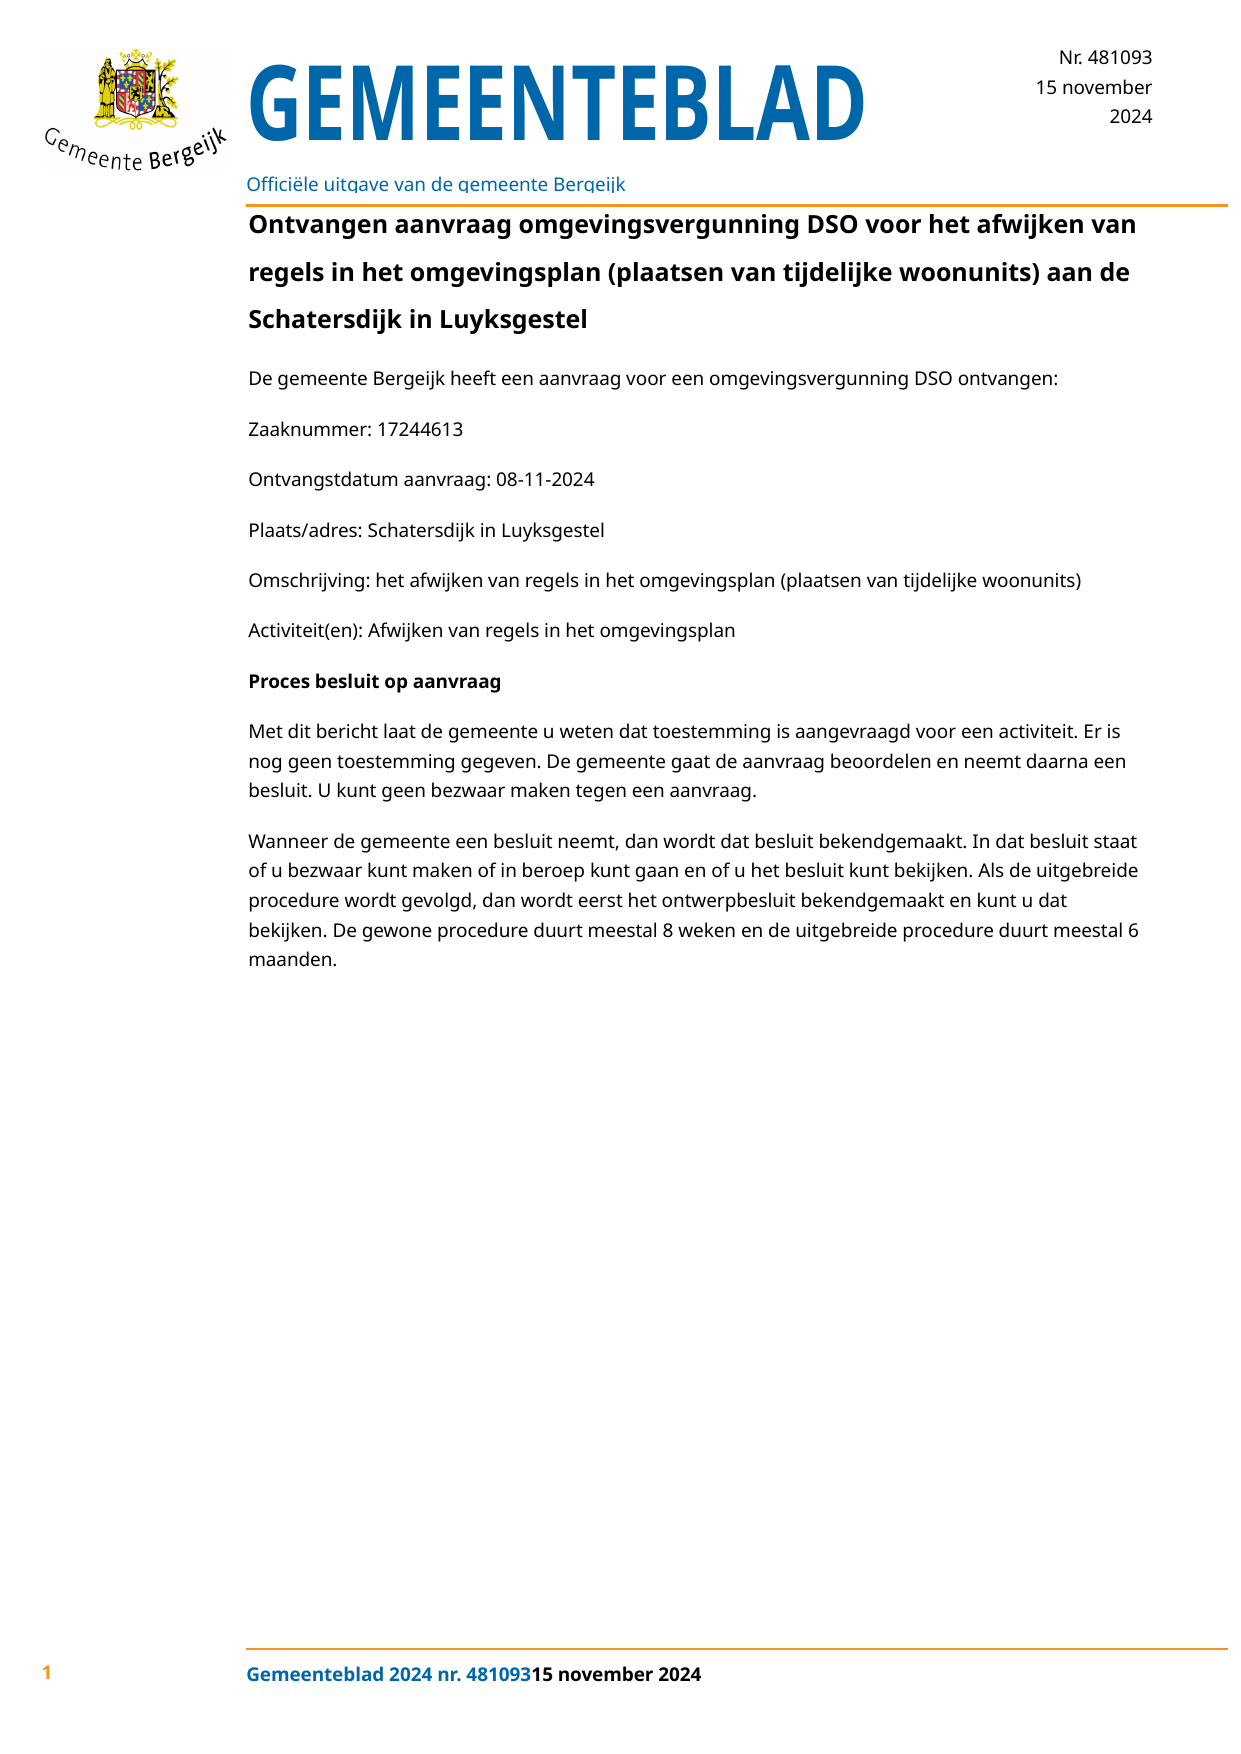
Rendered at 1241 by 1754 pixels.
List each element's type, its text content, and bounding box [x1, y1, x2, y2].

text Omschrijving: het afwijken van regels in het omgevingsplan (plaatsen van tijdelijke woonunits) [248, 567, 1152, 593]
text De gemeente Bergeijk heeft een aanvraag voor een omgevingsvergunning DSO ontvangen: [248, 366, 1152, 391]
text Zaaknummer: 17244613 [248, 416, 1152, 442]
text Proces besluit op aanvraag [248, 668, 1152, 694]
text Met dit bericht laat de gemeente u weten dat toestemming is aangevraagd voor een activiteit. Er is nog geen toestemming gegeven. De gemeente gaat de aanvraag beoordelen en neemt daarna een besluit. U kunt geen bezwaar maken tegen een aanvraag. [248, 718, 1152, 803]
text Ontvangen aanvraag omgevingsvergunning DSO voor het afwijken van regels in het omgevingsplan (plaatsen van tijdelijke woonunits) aan de Schatersdijk in Luyksgestel [248, 207, 1152, 336]
picture [41, 47, 231, 172]
text Wanneer de gemeente een besluit neemt, dan wordt dat besluit bekendgemaakt. In dat besluit staat of u bezwaar kunt maken of in beroep kunt gaan en of u het besluit kunt bekijken. Als de uitgebreide procedure wordt gevolgd, dan wordt eerst het ontwerpbesluit bekendgemaakt en kunt u dat bekijken. De gewone procedure duurt meestal 8 weken en de uitgebreide procedure duurt meestal 6 maanden. [248, 828, 1152, 972]
text Plaats/adres: Schatersdijk in Luyksgestel [248, 517, 1152, 542]
text Activiteit(en): Afwijken van regels in het omgevingsplan [248, 618, 1152, 643]
text Ontvangstdatum aanvraag: 08-11-2024 [248, 466, 1152, 492]
